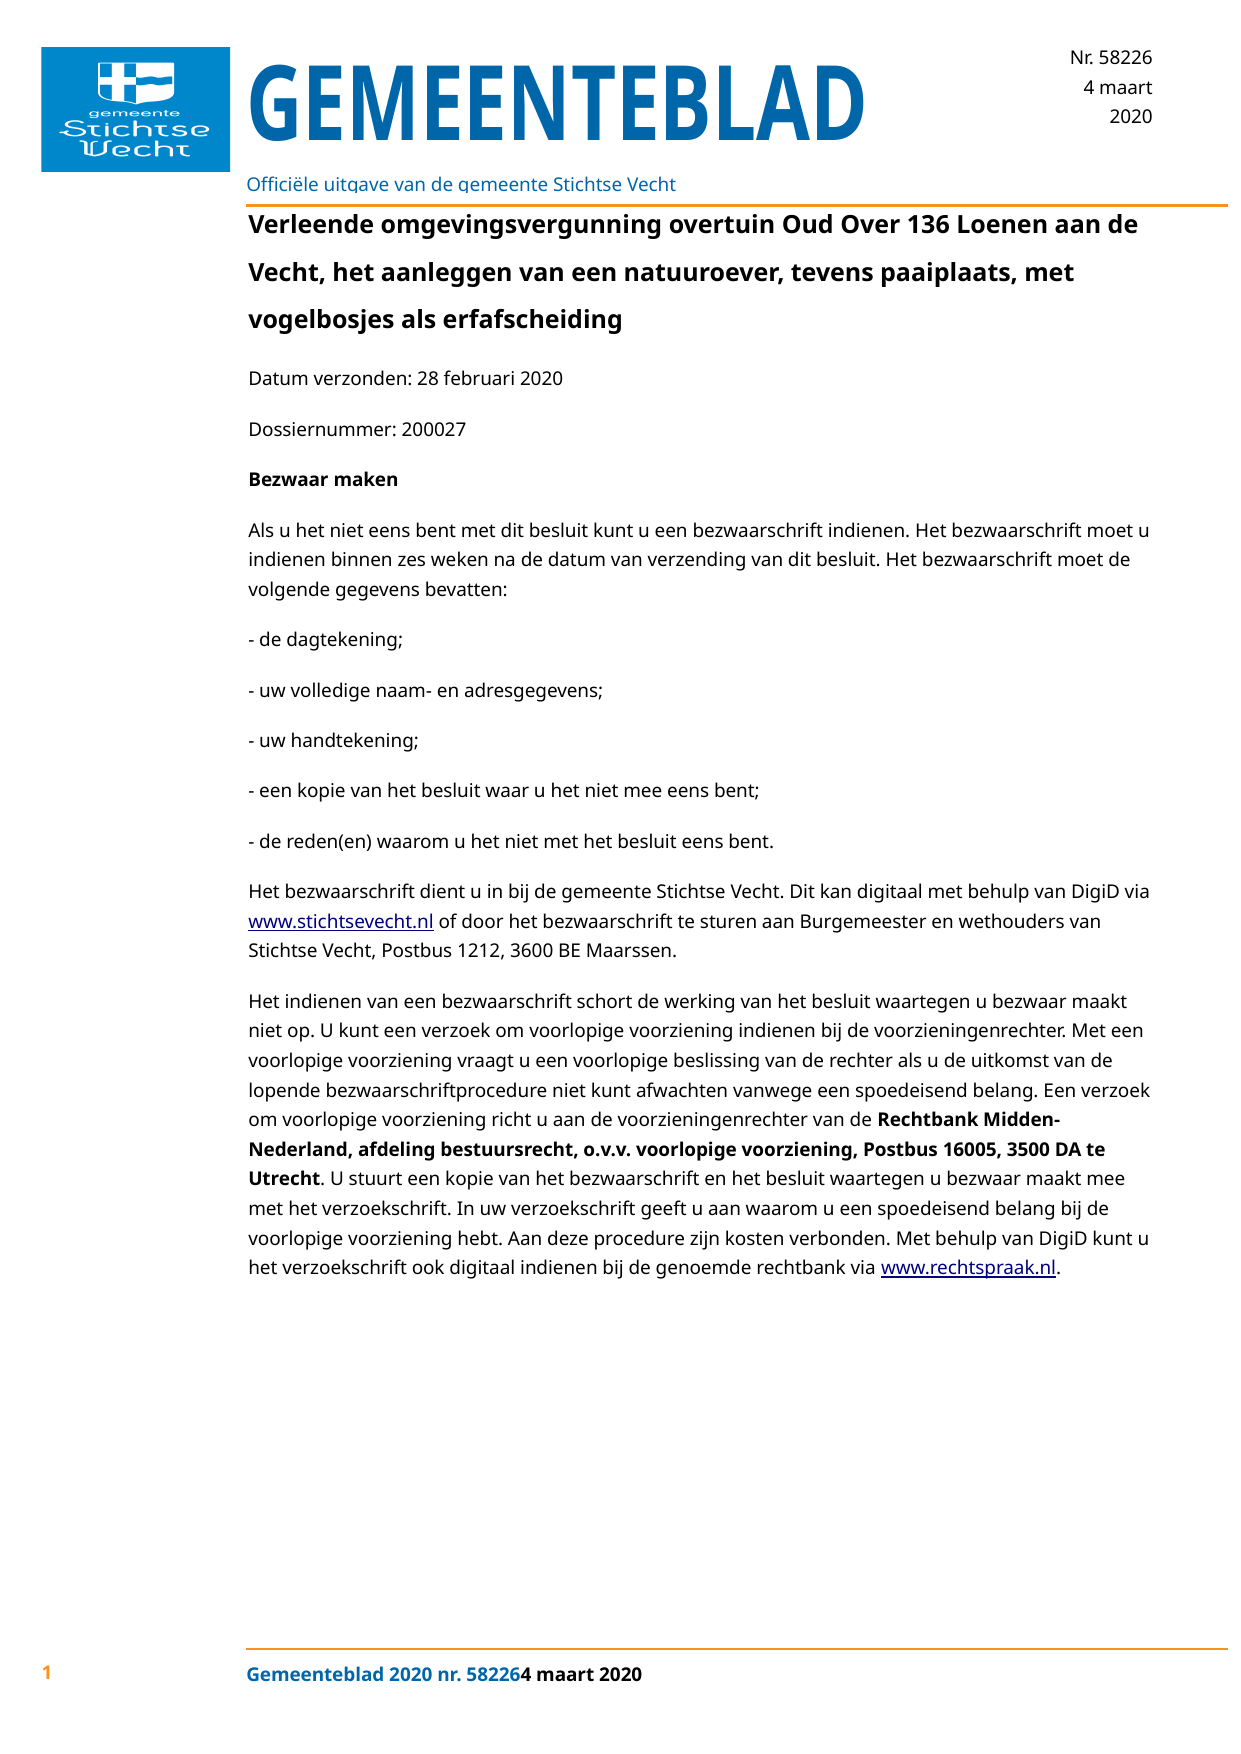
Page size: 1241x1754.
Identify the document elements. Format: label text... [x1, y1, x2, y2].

text Het indienen van een bezwaarschrift schort de werking van het besluit waartegen u bezwaar maakt niet op. U kunt een verzoek om voorlopige voorziening indienen bij de voorzieningenrechter. Met een voorlopige voorziening vraagt u een voorlopige beslissing van de rechter als u de uitkomst van de lopende bezwaarschriftprocedure niet kunt afwachten vanwege een spoedeisend belang. Een verzoek om voorlopige voorziening richt u aan de voorzieningenrechter van de Rechtbank Midden-Nederland, afdeling bestuursrecht, o.v.v. voorlopige voorziening, Postbus 16005, 3500 DA te Utrecht. U stuurt een kopie van het bezwaarschrift en het besluit waartegen u bezwaar maakt mee met het verzoekschrift. In uw verzoekschrift geeft u aan waarom u een spoedeisend belang bij de voorlopige voorziening hebt. Aan deze procedure zijn kosten verbonden. Met behulp van DigiD kunt u het verzoekschrift ook digitaal indienen bij de genoemde rechtbank via www.rechtspraak.nl. [248, 988, 1152, 1280]
text - uw volledige naam- en adresgegevens; [248, 677, 1152, 702]
text Datum verzonden: 28 februari 2020 [248, 366, 1152, 391]
text Bezwaar maken [248, 466, 1152, 492]
text Het bezwaarschrift dient u in bij de gemeente Stichtse Vecht. Dit kan digitaal met behulp van DigiD via www.stichtsevecht.nl of door het bezwaarschrift te sturen aan Burgemeester en wethouders van Stichtse Vecht, Postbus 1212, 3600 BE Maarssen. [248, 878, 1152, 963]
text - uw handtekening; [248, 727, 1152, 753]
text Dossiernummer: 200027 [248, 416, 1152, 442]
text Als u het niet eens bent met dit besluit kunt u een bezwaarschrift indienen. Het bezwaarschrift moet u indienen binnen zes weken na de datum van verzending van dit besluit. Het bezwaarschrift moet de volgende gegevens bevatten: [248, 517, 1152, 602]
text - de reden(en) waarom u het niet met het besluit eens bent. [248, 828, 1152, 854]
text Verleende omgevingsvergunning overtuin Oud Over 136 Loenen aan de Vecht, het aanleggen van een natuuroever, tevens paaiplaats, met vogelbosjes als erfafscheiding [248, 207, 1152, 336]
text - de dagtekening; [248, 626, 1152, 652]
picture [99, 63, 135, 101]
text - een kopie van het besluit waar u het niet mee eens bent; [248, 778, 1152, 803]
picture [137, 63, 174, 103]
